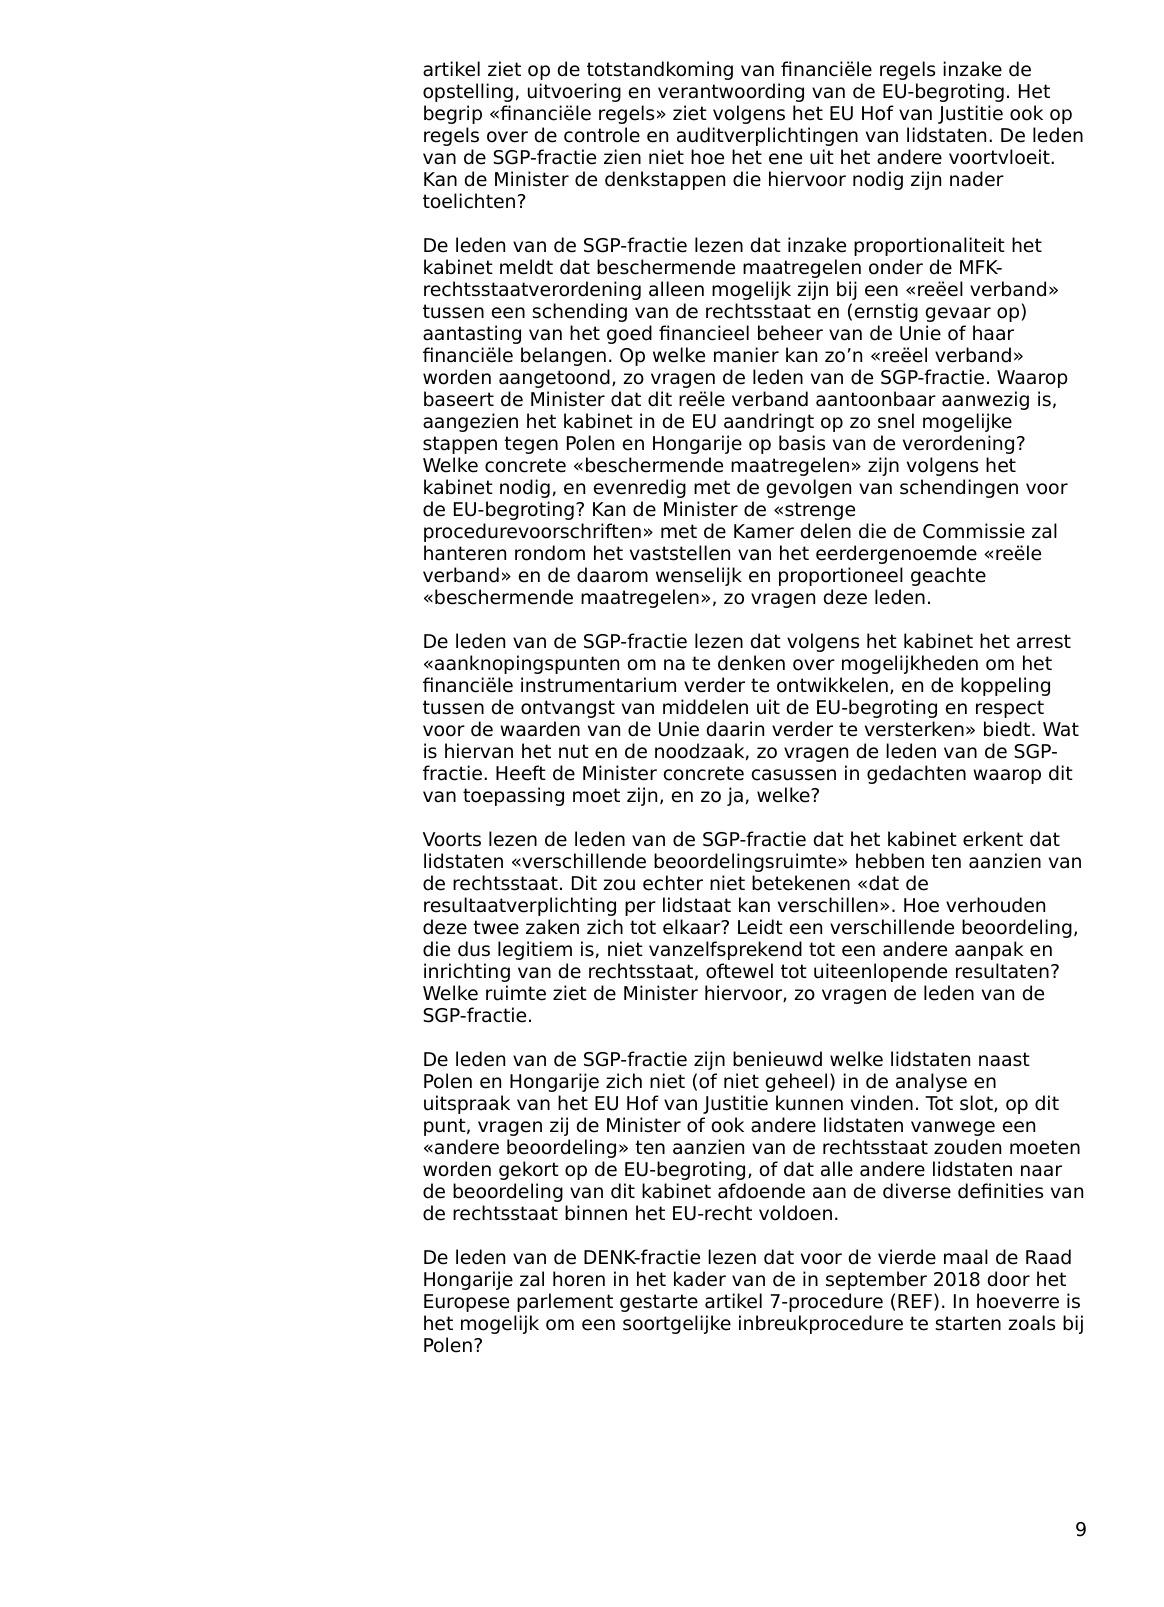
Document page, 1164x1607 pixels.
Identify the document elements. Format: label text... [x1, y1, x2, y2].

text De leden van de SGP-fractie lezen dat volgens het kabinet het arrest «aanknopingspunten om na te denken over mogelijkheden om het financiële instrumentarium verder te ontwikkelen, en de koppeling tussen de ontvangst van middelen uit de EU-begroting en respect voor de waarden van de Unie daarin verder te versterken» biedt. Wat is hiervan het nut en de noodzaak, zo vragen de leden van de SGP-fractie. Heeft de Minister concrete casussen in gedachten waarop dit van toepassing moet zijn, en zo ja, welke? [422, 631, 1087, 807]
text De leden van de SGP-fractie zijn benieuwd welke lidstaten naast Polen en Hongarije zich niet (of niet geheel) in de analyse en uitspraak van het EU Hof van Justitie kunnen vinden. Tot slot, op dit punt, vragen zij de Minister of ook andere lidstaten vanwege een «andere beoordeling» ten aanzien van de rechtsstaat zouden moeten worden gekort op de EU-begroting, of dat alle andere lidstaten naar de beoordeling van dit kabinet afdoende aan de diverse definities van de rechtsstaat binnen het EU-recht voldoen. [422, 1049, 1087, 1225]
text Voorts lezen de leden van de SGP-fractie dat het kabinet erkent dat lidstaten «verschillende beoordelingsruimte» hebben ten aanzien van de rechtsstaat. Dit zou echter niet betekenen «dat de resultaatverplichting per lidstaat kan verschillen». Hoe verhouden deze twee zaken zich tot elkaar? Leidt een verschillende beoordeling, die dus legitiem is, niet vanzelfsprekend tot een andere aanpak en inrichting van de rechtsstaat, oftewel tot uiteenlopende resultaten? Welke ruimte ziet de Minister hiervoor, zo vragen de leden van de SGP-fractie. [422, 829, 1087, 1027]
text De leden van de DENK-fractie lezen dat voor de vierde maal de Raad Hongarije zal horen in het kader van de in september 2018 door het Europese parlement gestarte artikel 7-procedure (REF). In hoeverre is het mogelijk om een soortgelijke inbreukprocedure te starten zoals bij Polen? [422, 1247, 1087, 1357]
text De leden van de SGP-fractie lezen dat inzake proportionaliteit het kabinet meldt dat beschermende maatregelen onder de MFK-rechtsstaatverordening alleen mogelijk zijn bij een «reëel verband» tussen een schending van de rechtsstaat en (ernstig gevaar op) aantasting van het goed financieel beheer van de Unie of haar financiële belangen. Op welke manier kan zo’n «reëel verband» worden aangetoond, zo vragen de leden van de SGP-fractie. Waarop baseert de Minister dat dit reële verband aantoonbaar aanwezig is, aangezien het kabinet in de EU aandringt op zo snel mogelijke stappen tegen Polen en Hongarije op basis van de verordening? Welke concrete «beschermende maatregelen» zijn volgens het kabinet nodig, en evenredig met de gevolgen van schendingen voor de EU-begroting? Kan de Minister de «strenge procedurevoorschriften» met de Kamer delen die de Commissie zal hanteren rondom het vaststellen van het eerdergenoemde «reële verband» en de daarom wenselijk en proportioneel geachte «beschermende maatregelen», zo vragen deze leden. [422, 235, 1087, 609]
text artikel ziet op de totstandkoming van financiële regels inzake de opstelling, uitvoering en verantwoording van de EU-begroting. Het begrip «financiële regels» ziet volgens het EU Hof van Justitie ook op regels over de controle en auditverplichtingen van lidstaten. De leden van de SGP-fractie zien niet hoe het ene uit het andere voortvloeit. Kan de Minister de denkstappen die hiervoor nodig zijn nader toelichten? [422, 59, 1087, 213]
